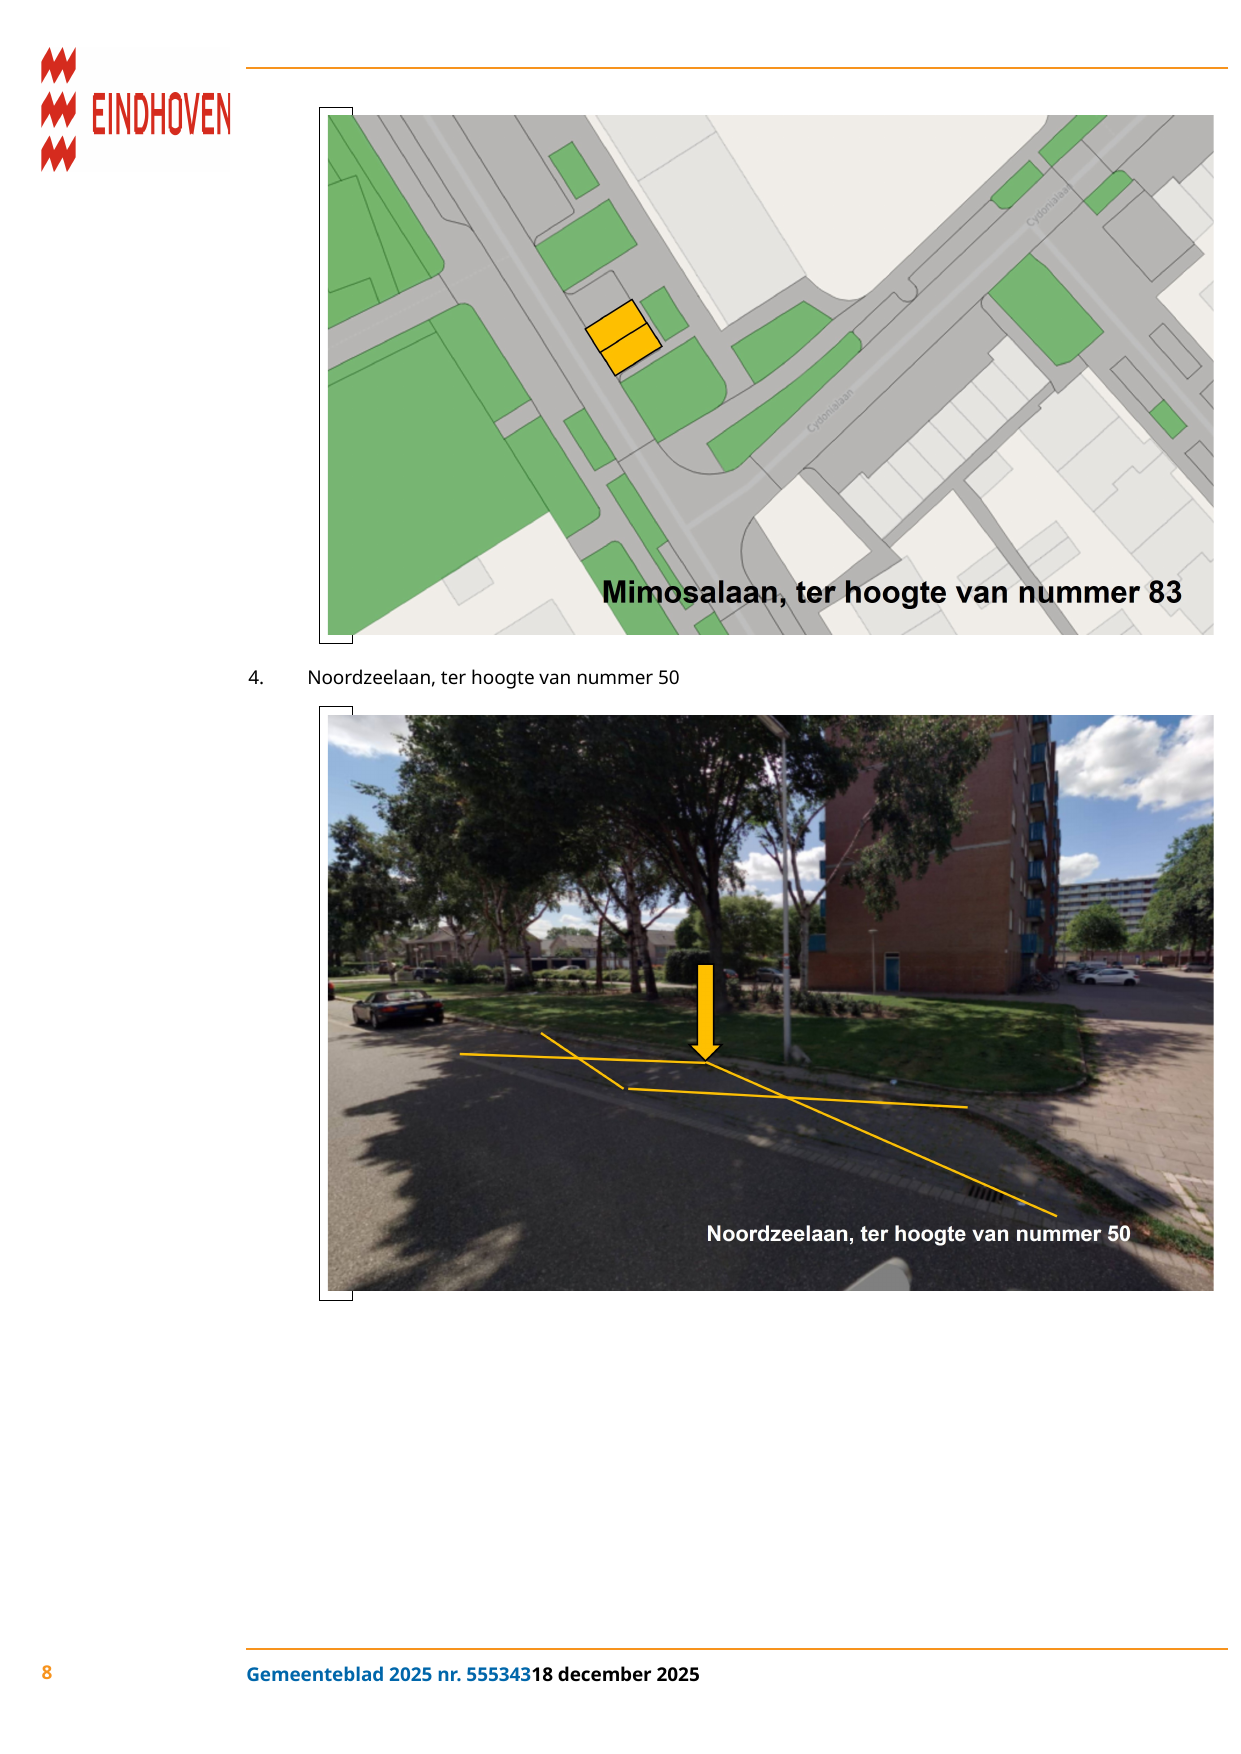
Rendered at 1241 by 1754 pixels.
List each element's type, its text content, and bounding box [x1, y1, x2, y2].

picture [41, 47, 231, 172]
picture [327, 115, 1214, 635]
list Noordzeelaan, ter hoogte van nummer 50 [248, 664, 1152, 690]
picture [327, 715, 1214, 1291]
